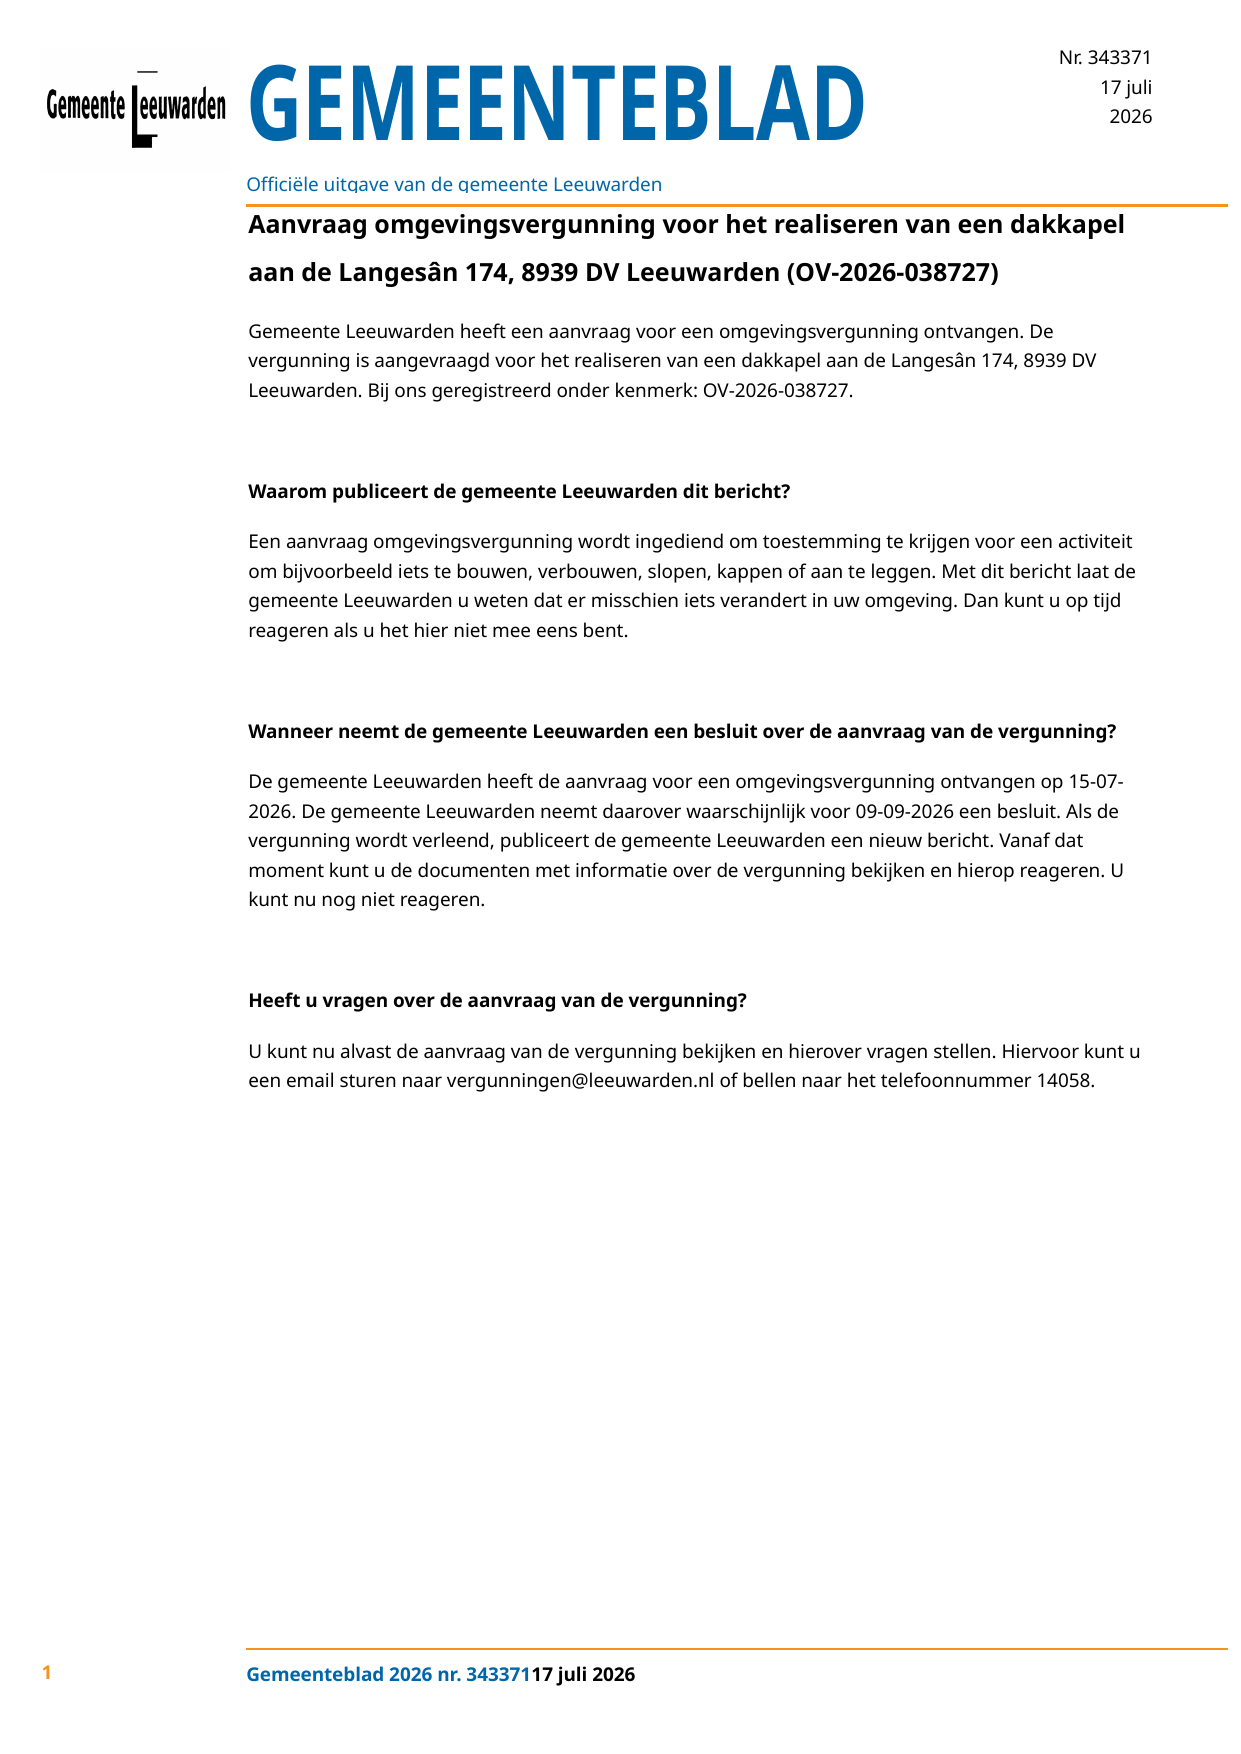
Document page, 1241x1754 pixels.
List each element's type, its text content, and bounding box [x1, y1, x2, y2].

text Een aanvraag omgevingsvergunning wordt ingediend om toestemming te krijgen voor een activiteit om bijvoorbeeld iets te bouwen, verbouwen, slopen, kappen of aan te leggen. Met dit bericht laat de gemeente Leeuwarden u weten dat er misschien iets verandert in uw omgeving. Dan kunt u op tijd reageren als u het hier niet mee eens bent. [248, 528, 1152, 643]
text De gemeente Leeuwarden heeft de aanvraag voor een omgevingsvergunning ontvangen op 15-07-2026. De gemeente Leeuwarden neemt daarover waarschijnlijk voor 09-09-2026 een besluit. Als de vergunning wordt verleend, publiceert de gemeente Leeuwarden een nieuw bericht. Vanaf dat moment kunt u de documenten met informatie over de vergunning bekijken en hierop reageren. U kunt nu nog niet reageren. [248, 768, 1152, 912]
text Heeft u vragen over de aanvraag van de vergunning? [248, 987, 1152, 1013]
picture [41, 47, 231, 172]
text Waarom publiceert de gemeente Leeuwarden dit bericht? [248, 478, 1152, 504]
text U kunt nu alvast de aanvraag van de vergunning bekijken en hierover vragen stellen. Hiervoor kunt u een email sturen naar vergunningen@leeuwarden.nl of bellen naar het telefoonnummer 14058. [248, 1038, 1152, 1093]
text Aanvraag omgevingsvergunning voor het realiseren van een dakkapel aan de Langesân 174, 8939 DV Leeuwarden (OV-2026-038727) [248, 207, 1152, 288]
text Wanneer neemt de gemeente Leeuwarden een besluit over de aanvraag van de vergunning? [248, 718, 1152, 744]
text Gemeente Leeuwarden heeft een aanvraag voor een omgevingsvergunning ontvangen. De vergunning is aangevraagd voor het realiseren van een dakkapel aan de Langesân 174, 8939 DV Leeuwarden. Bij ons geregistreerd onder kenmerk: OV-2026-038727. [248, 318, 1152, 403]
